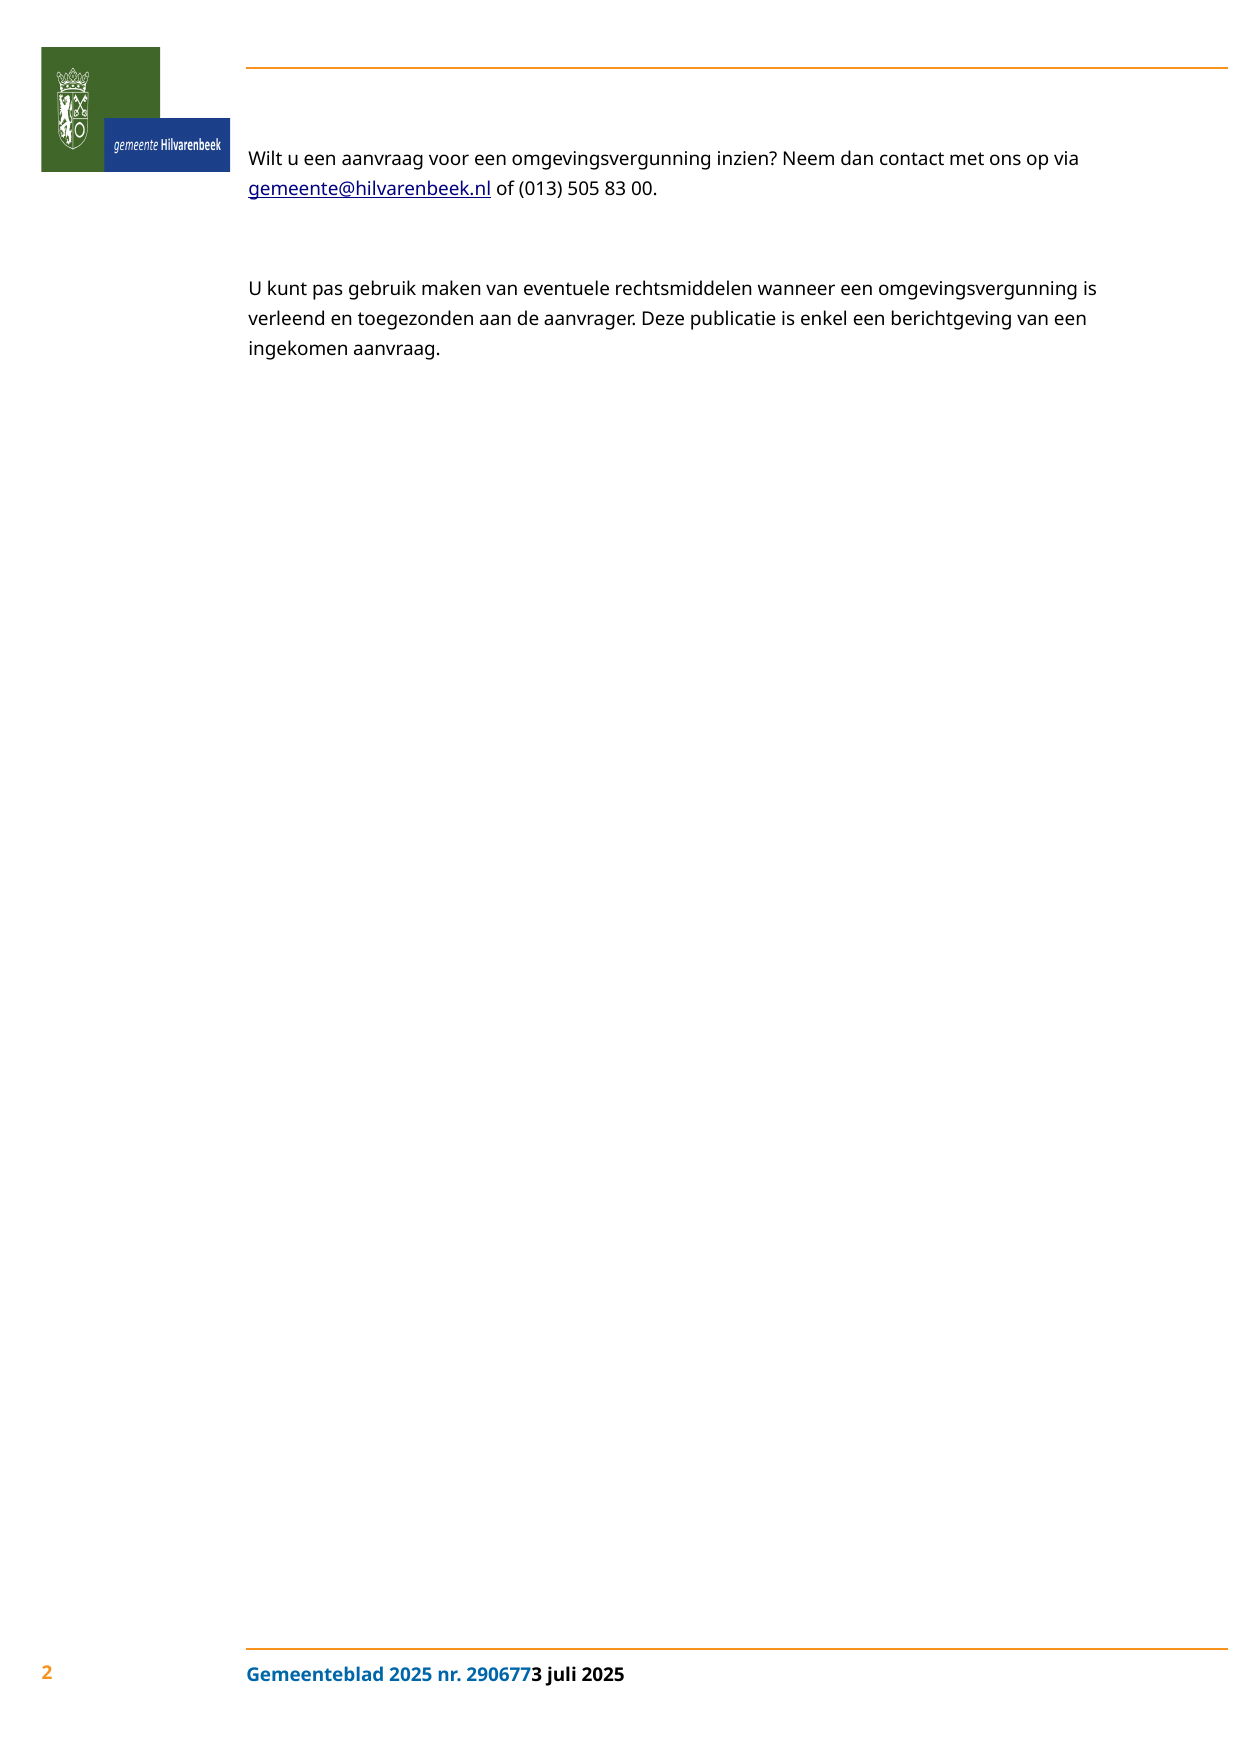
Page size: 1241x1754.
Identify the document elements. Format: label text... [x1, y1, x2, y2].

text U kunt pas gebruik maken van eventuele rechtsmiddelen wanneer een omgevingsvergunning is verleend en toegezonden aan de aanvrager. Deze publicatie is enkel een berichtgeving van een ingekomen aanvraag. [248, 276, 1152, 361]
text Wilt u een aanvraag voor een omgevingsvergunning inzien? Neem dan contact met ons op via gemeente@hilvarenbeek.nl of (013) 505 83 00. [248, 145, 1152, 201]
picture [41, 47, 231, 172]
